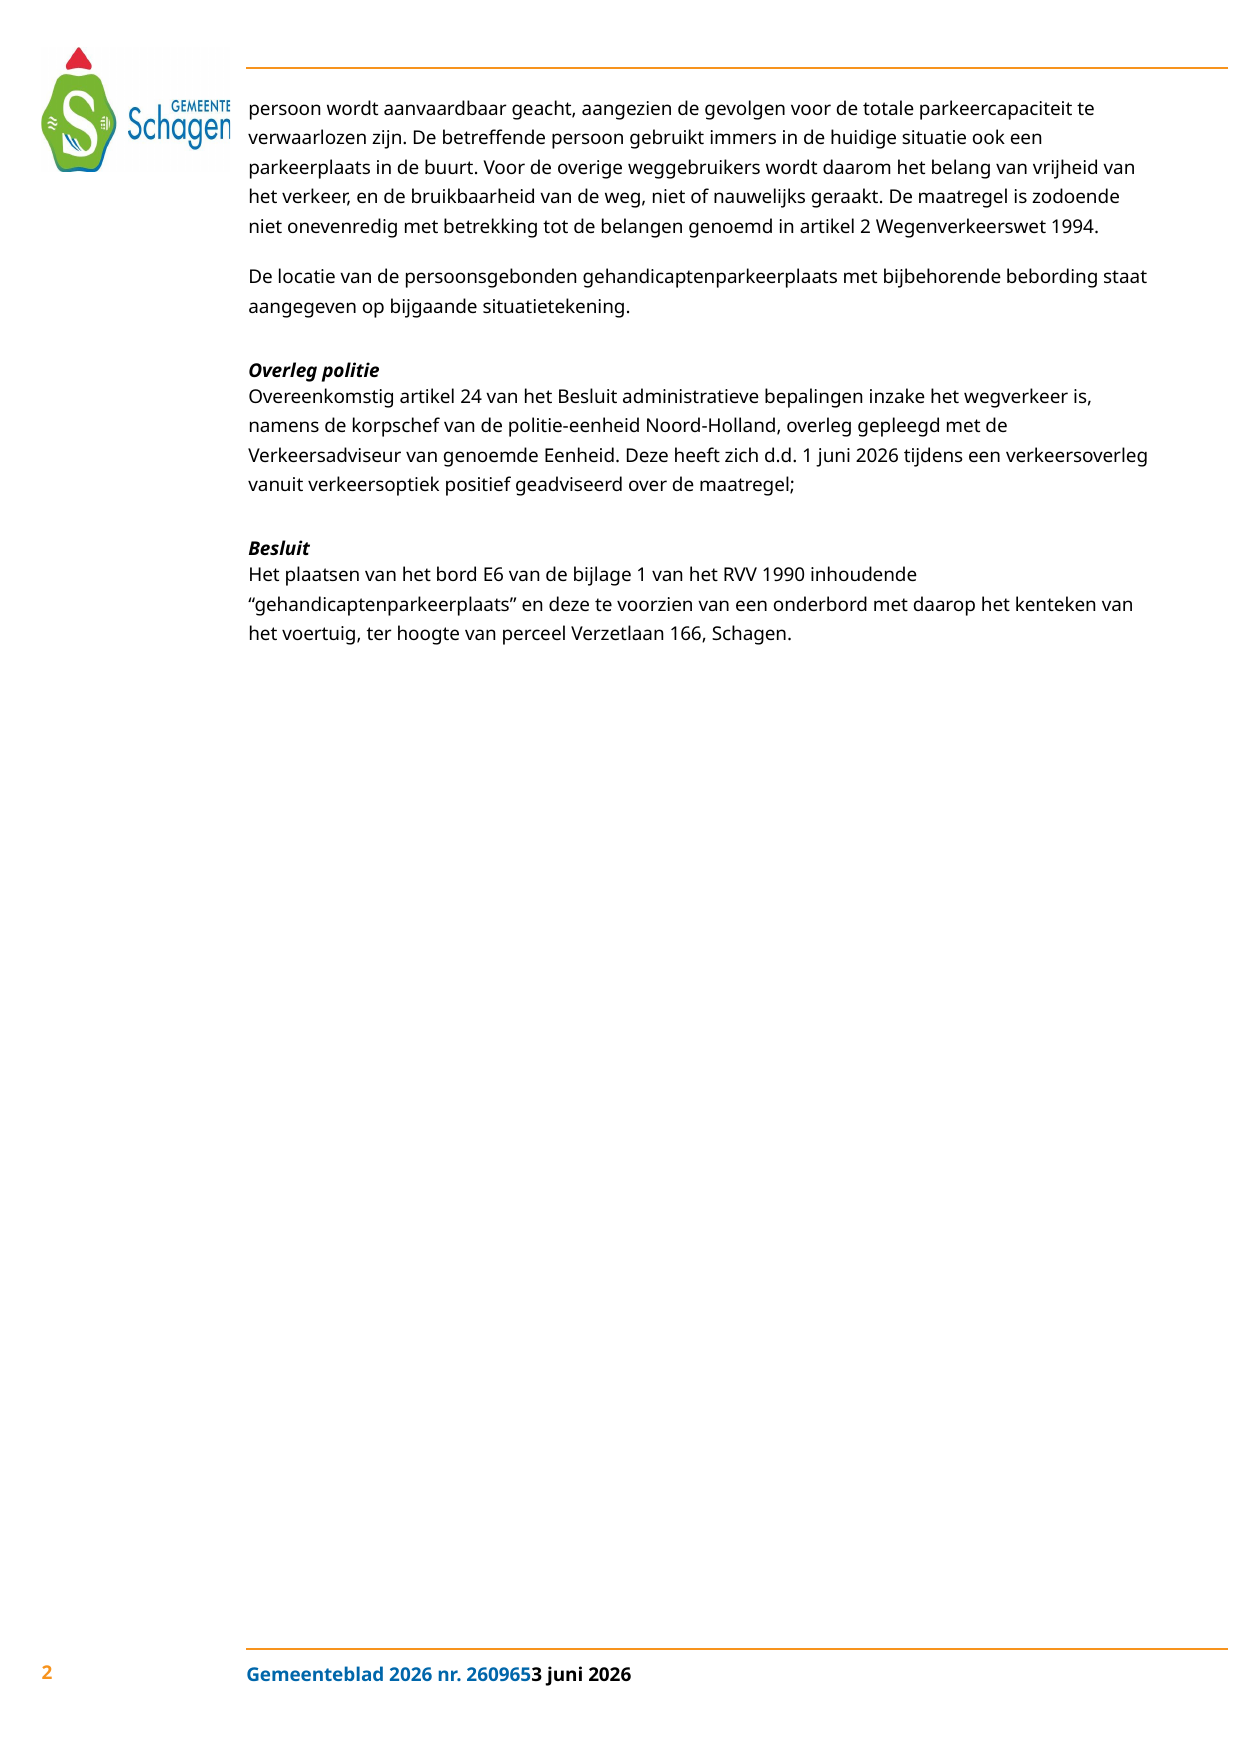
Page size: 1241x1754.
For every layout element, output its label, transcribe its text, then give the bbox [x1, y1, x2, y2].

text De locatie van de persoonsgebonden gehandicaptenparkeerplaats met bijbehorende bebording staat aangegeven op bijgaande situatietekening. [248, 263, 1152, 319]
picture [41, 47, 231, 172]
text persoon wordt aanvaardbaar geacht, aangezien de gevolgen voor de totale parkeercapaciteit te verwaarlozen zijn. De betreffende persoon gebruikt immers in de huidige situatie ook een parkeerplaats in de buurt. Voor de overige weggebruikers wordt daarom het belang van vrijheid van het verkeer, en de bruikbaarheid van de weg, niet of nauwelijks geraakt. De maatregel is zodoende niet onevenredig met betrekking tot de belangen genoemd in artikel 2 Wegenverkeerswet 1994. [248, 95, 1152, 239]
text Overeenkomstig artikel 24 van het Besluit administratieve bepalingen inzake het wegverkeer is, namens de korpschef van de politie-eenheid Noord-Holland, overleg gepleegd met de Verkeersadviseur van genoemde Eenheid. Deze heeft zich d.d. 1 juni 2026 tijdens een verkeersoverleg vanuit verkeersoptiek positief geadviseerd over de maatregel; [248, 383, 1152, 497]
text Overleg politie [248, 357, 1152, 383]
text Besluit [248, 536, 1152, 561]
text Het plaatsen van het bord E6 van de bijlage 1 van het RVV 1990 inhoudende “gehandicaptenparkeerplaats” en deze te voorzien van een onderbord met daarop het kenteken van het voertuig, ter hoogte van perceel Verzetlaan 166, Schagen. [248, 561, 1152, 646]
